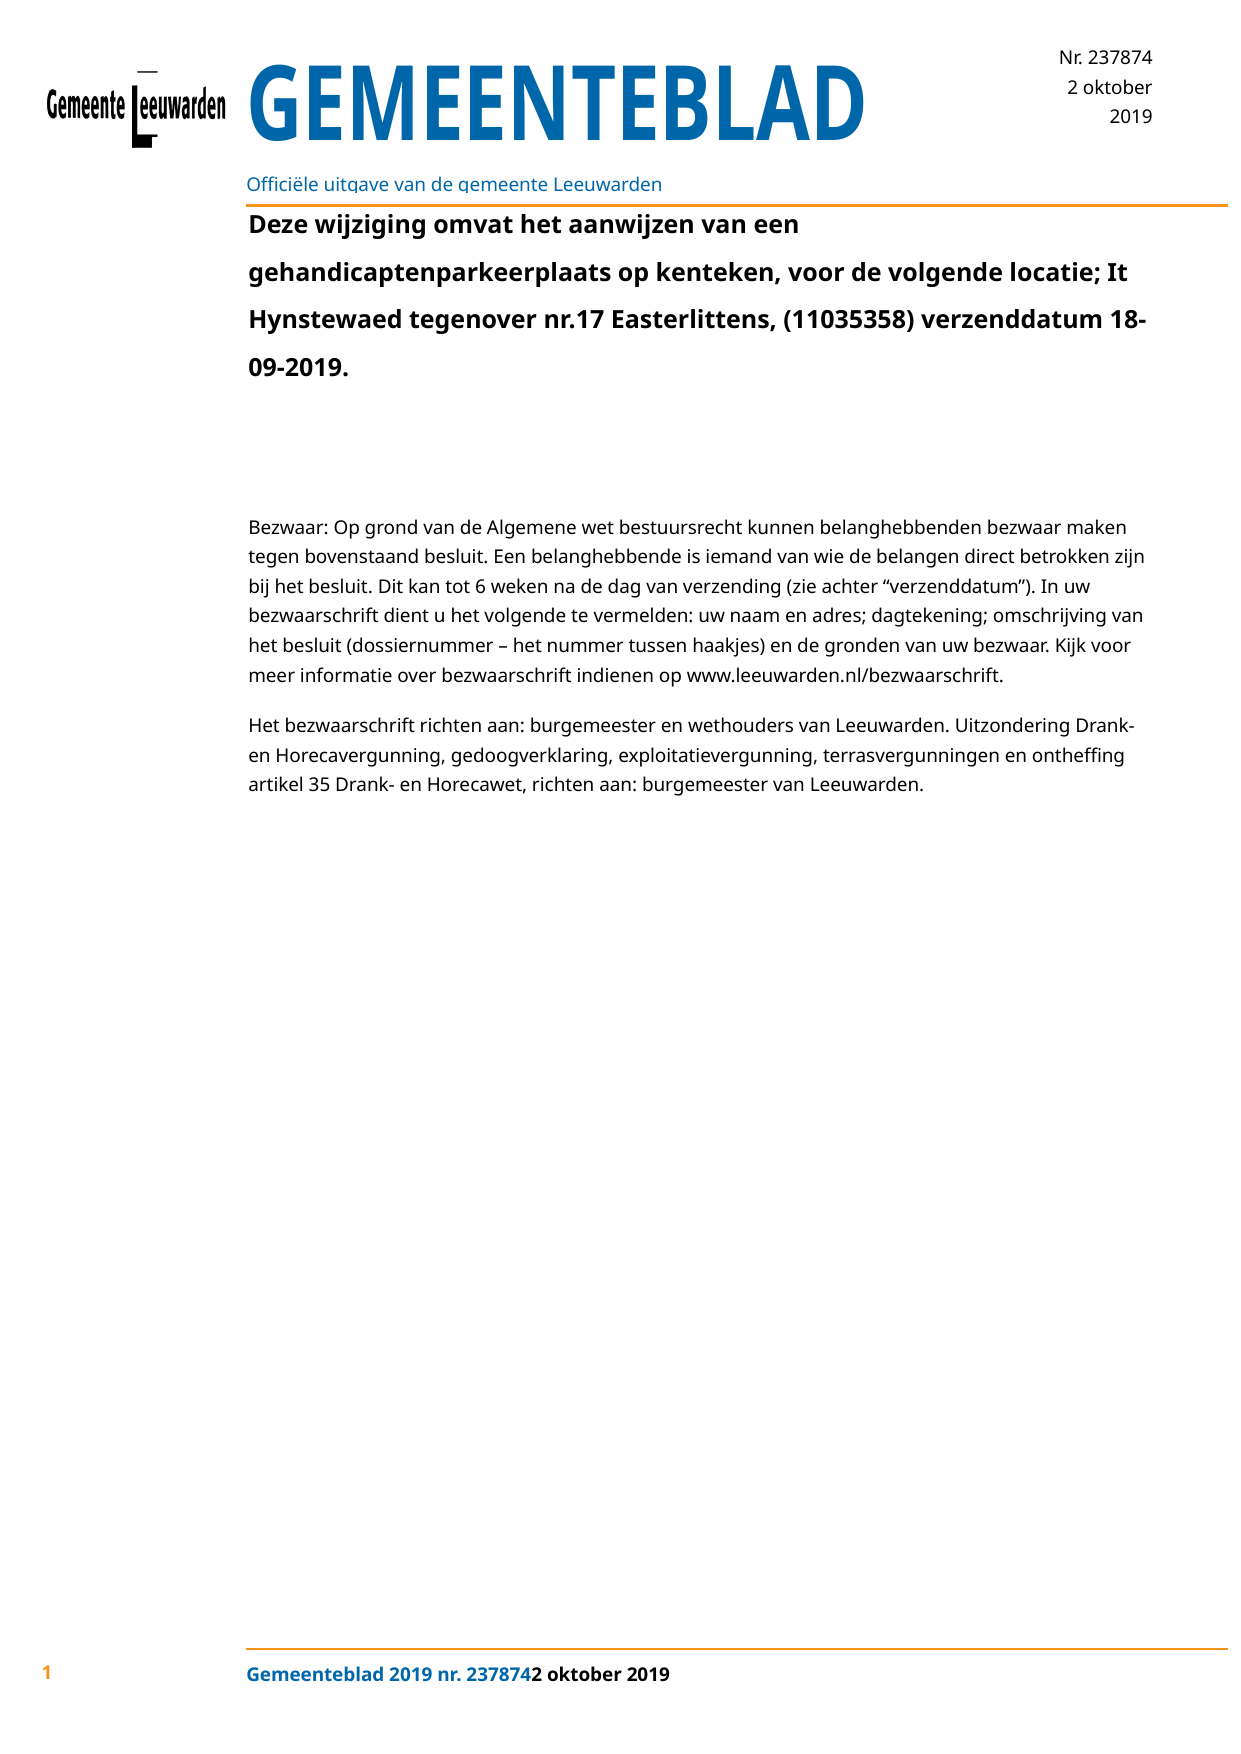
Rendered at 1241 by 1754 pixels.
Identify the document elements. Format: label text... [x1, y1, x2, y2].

picture [41, 47, 231, 172]
text Bezwaar: Op grond van de Algemene wet bestuursrecht kunnen belanghebbenden bezwaar maken tegen bovenstaand besluit. Een belanghebbende is iemand van wie de belangen direct betrokken zijn bij het besluit. Dit kan tot 6 weken na de dag van verzending (zie achter “verzenddatum”). In uw bezwaarschrift dient u het volgende te vermelden: uw naam en adres; dagtekening; omschrijving van het besluit (dossiernummer – het nummer tussen haakjes) en de gronden van uw bezwaar. Kijk voor meer informatie over bezwaarschrift indienen op www.leeuwarden.nl/bezwaarschrift. [248, 514, 1152, 688]
text Deze wijziging omvat het aanwijzen van een gehandicaptenparkeerplaats op kenteken, voor de volgende locatie; It Hynstewaed tegenover nr.17 Easterlittens, (11035358) verzenddatum 18-09-2019. [248, 207, 1152, 384]
text Het bezwaarschrift richten aan: burgemeester en wethouders van Leeuwarden. Uitzondering Drank- en Horecavergunning, gedoogverklaring, exploitatievergunning, terrasvergunningen en ontheffing artikel 35 Drank- en Horecawet, richten aan: burgemeester van Leeuwarden. [248, 712, 1152, 797]
